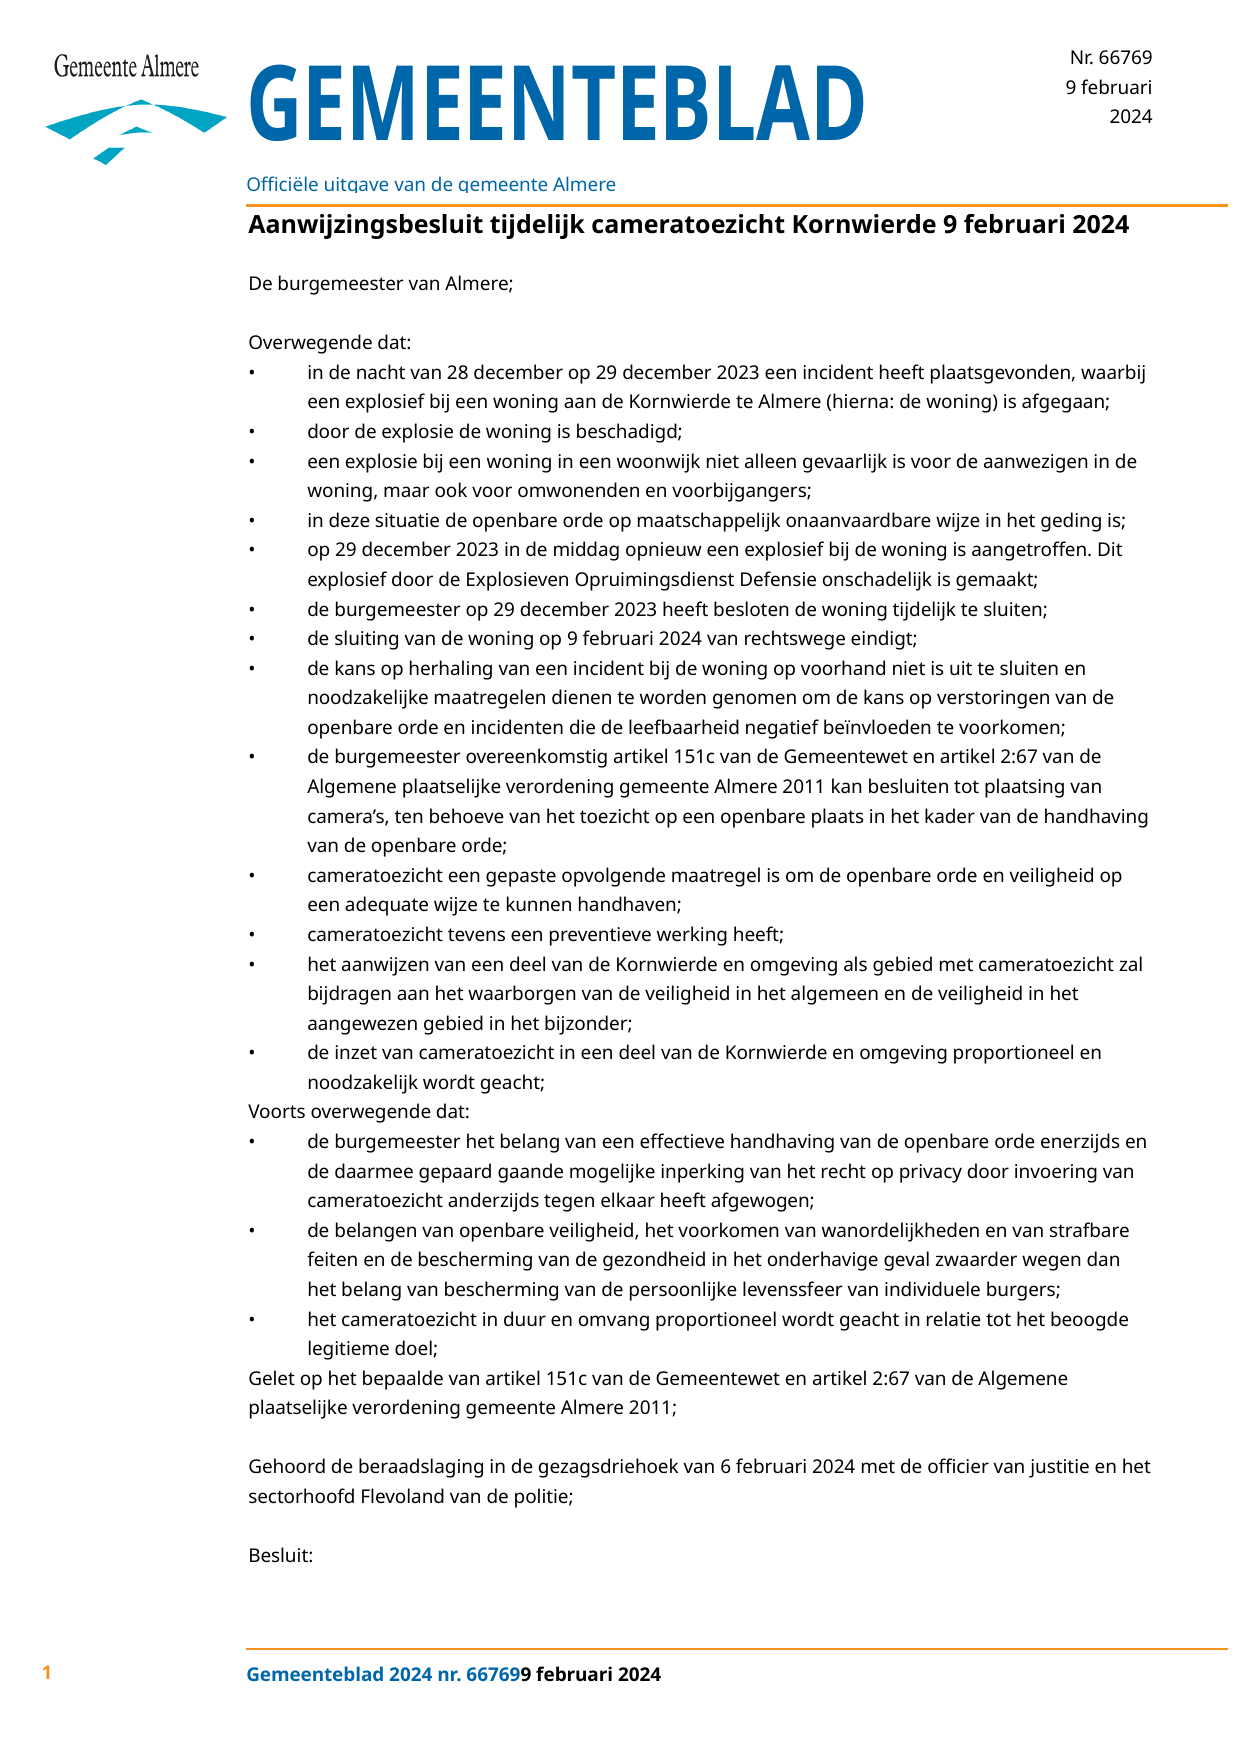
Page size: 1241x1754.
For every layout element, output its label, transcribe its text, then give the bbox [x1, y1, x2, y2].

text Besluit: [248, 1542, 1152, 1568]
text Overwegende dat: [248, 329, 1152, 355]
list cameratoezicht tevens een preventieve werking heeft; [248, 921, 1152, 947]
list de inzet van cameratoezicht in een deel van de Kornwierde en omgeving proportioneel en noodzakelijk wordt geacht; [248, 1039, 1152, 1095]
list de burgemeester overeenkomstig artikel 151c van de Gemeentewet en artikel 2:67 van de Algemene plaatselijke verordening gemeente Almere 2011 kan besluiten tot plaatsing van camera’s, ten behoeve van het toezicht op een openbare plaats in het kader van de handhaving van de openbare orde; [248, 744, 1152, 858]
text Voorts overwegende dat: [248, 1099, 1152, 1124]
list op 29 december 2023 in de middag opnieuw een explosief bij de woning is aangetroffen. Dit explosief door de Explosieven Opruimingsdienst Defensie onschadelijk is gemaakt; [248, 537, 1152, 592]
list in de nacht van 28 december op 29 december 2023 een incident heeft plaatsgevonden, waarbij een explosief bij een woning aan de Kornwierde te Almere (hierna: de woning) is afgegaan; [248, 359, 1152, 414]
text Aanwijzingsbesluit tijdelijk cameratoezicht Kornwierde 9 februari 2024 [248, 207, 1152, 241]
list de sluiting van de woning op 9 februari 2024 van rechtswege eindigt; [248, 625, 1152, 651]
list cameratoezicht een gepaste opvolgende maatregel is om de openbare orde en veiligheid op een adequate wijze te kunnen handhaven; [248, 862, 1152, 917]
picture [41, 47, 231, 172]
list een explosie bij een woning in een woonwijk niet alleen gevaarlijk is voor de aanwezigen in de woning, maar ook voor omwonenden en voorbijgangers; [248, 448, 1152, 503]
list het cameratoezicht in duur en omvang proportioneel wordt geacht in relatie tot het beoogde legitieme doel; [248, 1306, 1152, 1361]
list de kans op herhaling van een incident bij de woning op voorhand niet is uit te sluiten en noodzakelijke maatregelen dienen te worden genomen om de kans op verstoringen van de openbare orde en incidenten die de leefbaarheid negatief beïnvloeden te voorkomen; [248, 655, 1152, 740]
list de belangen van openbare veiligheid, het voorkomen van wanordelijkheden en van strafbare feiten en de bescherming van de gezondheid in het onderhavige geval zwaarder wegen dan het belang van bescherming van de persoonlijke levenssfeer van individuele burgers; [248, 1217, 1152, 1302]
text De burgemeester van Almere; [248, 270, 1152, 296]
text Gehoord de beraadslaging in de gezagsdriehoek van 6 februari 2024 met de officier van justitie en het sectorhoofd Flevoland van de politie; [248, 1454, 1152, 1509]
list het aanwijzen van een deel van de Kornwierde en omgeving als gebied met cameratoezicht zal bijdragen aan het waarborgen van de veiligheid in het algemeen en de veiligheid in het aangewezen gebied in het bijzonder; [248, 951, 1152, 1036]
list de burgemeester op 29 december 2023 heeft besloten de woning tijdelijk te sluiten; [248, 596, 1152, 621]
text Gelet op het bepaalde van artikel 151c van de Gemeentewet en artikel 2:67 van de Algemene plaatselijke verordening gemeente Almere 2011; [248, 1365, 1152, 1420]
list de burgemeester het belang van een effectieve handhaving van de openbare orde enerzijds en de daarmee gepaard gaande mogelijke inperking van het recht op privacy door invoering van cameratoezicht anderzijds tegen elkaar heeft afgewogen; [248, 1128, 1152, 1213]
list door de explosie de woning is beschadigd; [248, 418, 1152, 444]
list in deze situatie de openbare orde op maatschappelijk onaanvaardbare wijze in het geding is; [248, 507, 1152, 533]
